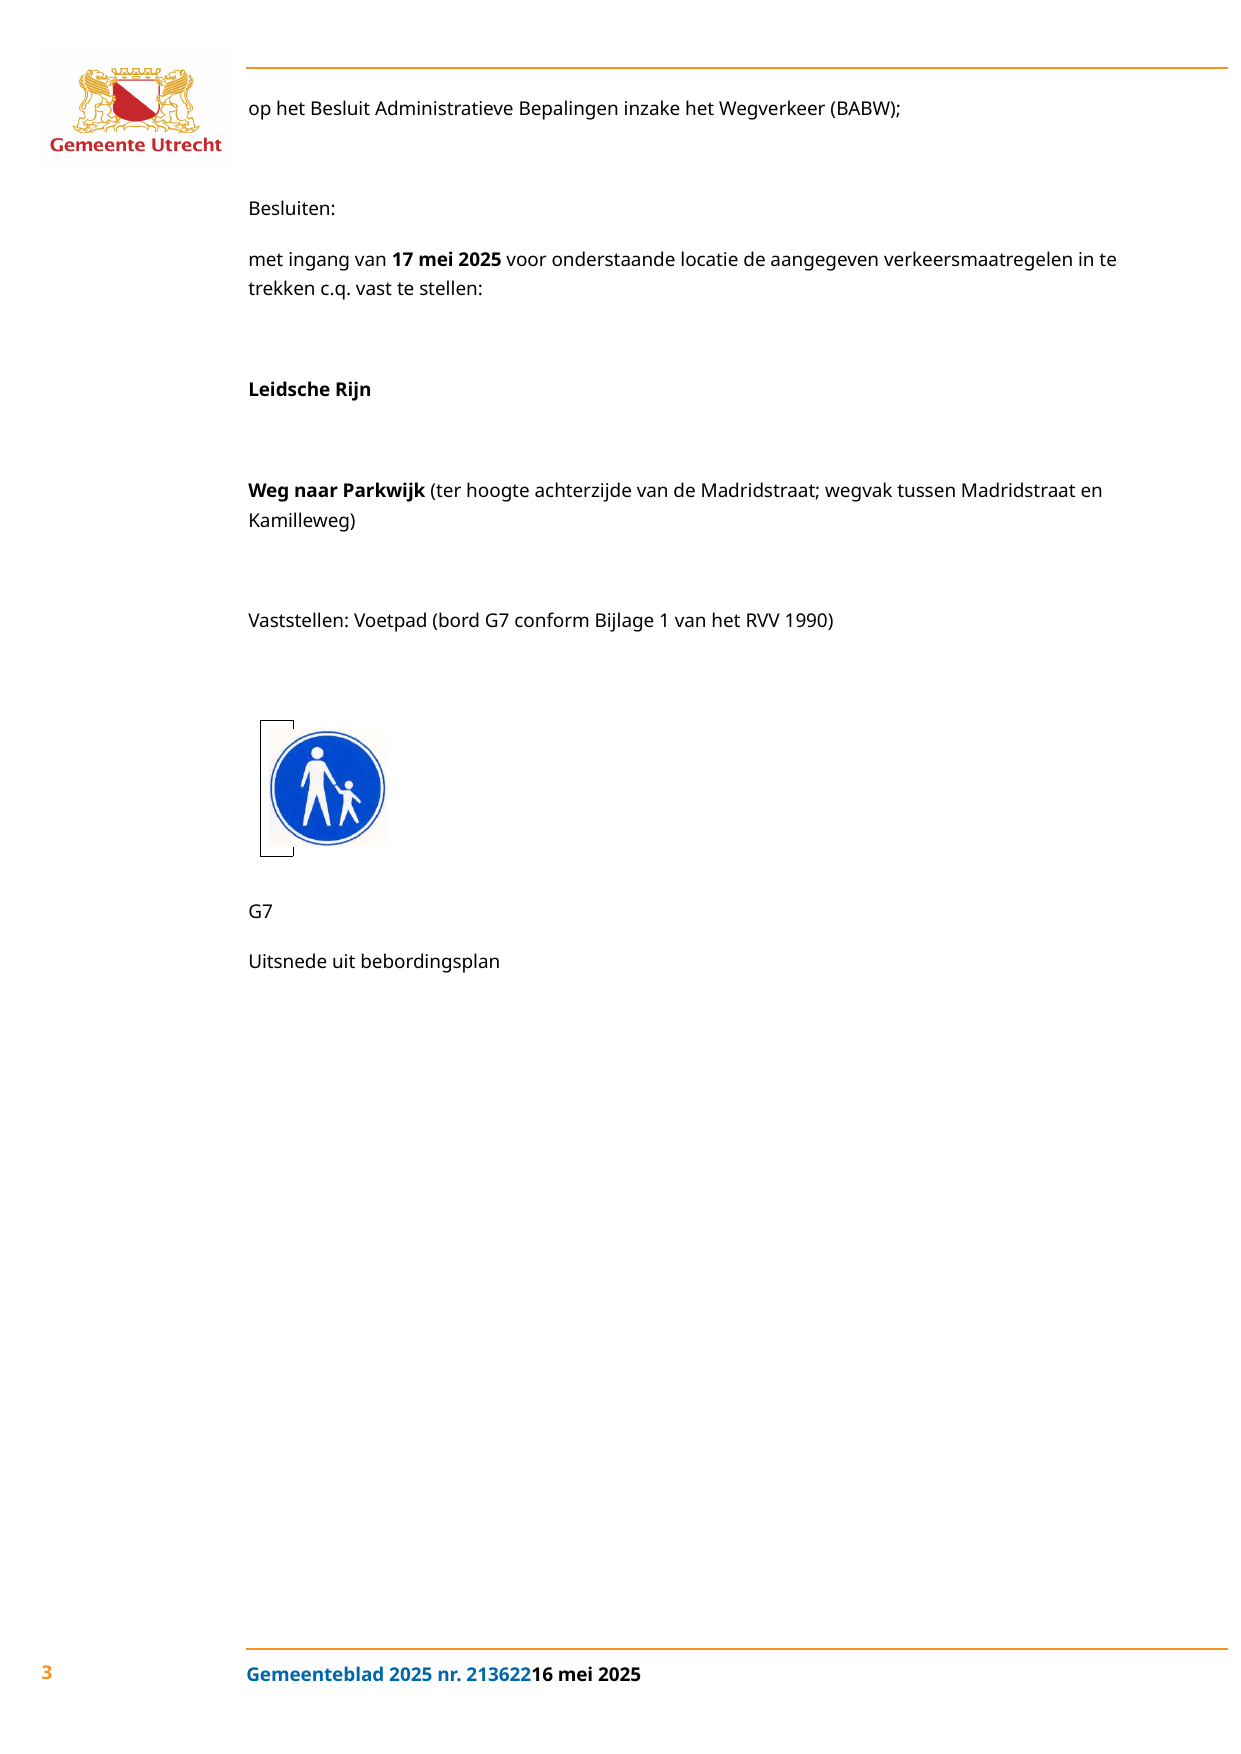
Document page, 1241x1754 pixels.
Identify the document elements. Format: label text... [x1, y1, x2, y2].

text Besluiten: [248, 196, 1152, 221]
text Vaststellen: Voetpad (bord G7 conform Bijlage 1 van het RVV 1990) [248, 608, 1152, 633]
picture [41, 47, 231, 172]
text met ingang van 17 mei 2025 voor onderstaande locatie de aangegeven verkeersmaatregelen in te trekken c.q. vast te stellen: [248, 246, 1152, 301]
text op het Besluit Administratieve Bepalingen inzake het Wegverkeer (BABW); [248, 95, 1152, 121]
picture [268, 729, 387, 847]
text G7 [248, 898, 1152, 924]
text Weg naar Parkwijk (ter hoogte achterzijde van de Madridstraat; wegvak tussen Madridstraat en Kamilleweg) [248, 477, 1152, 533]
text Uitsnede uit bebordingsplan [248, 948, 1152, 974]
text Leidsche Rijn [248, 376, 1152, 402]
